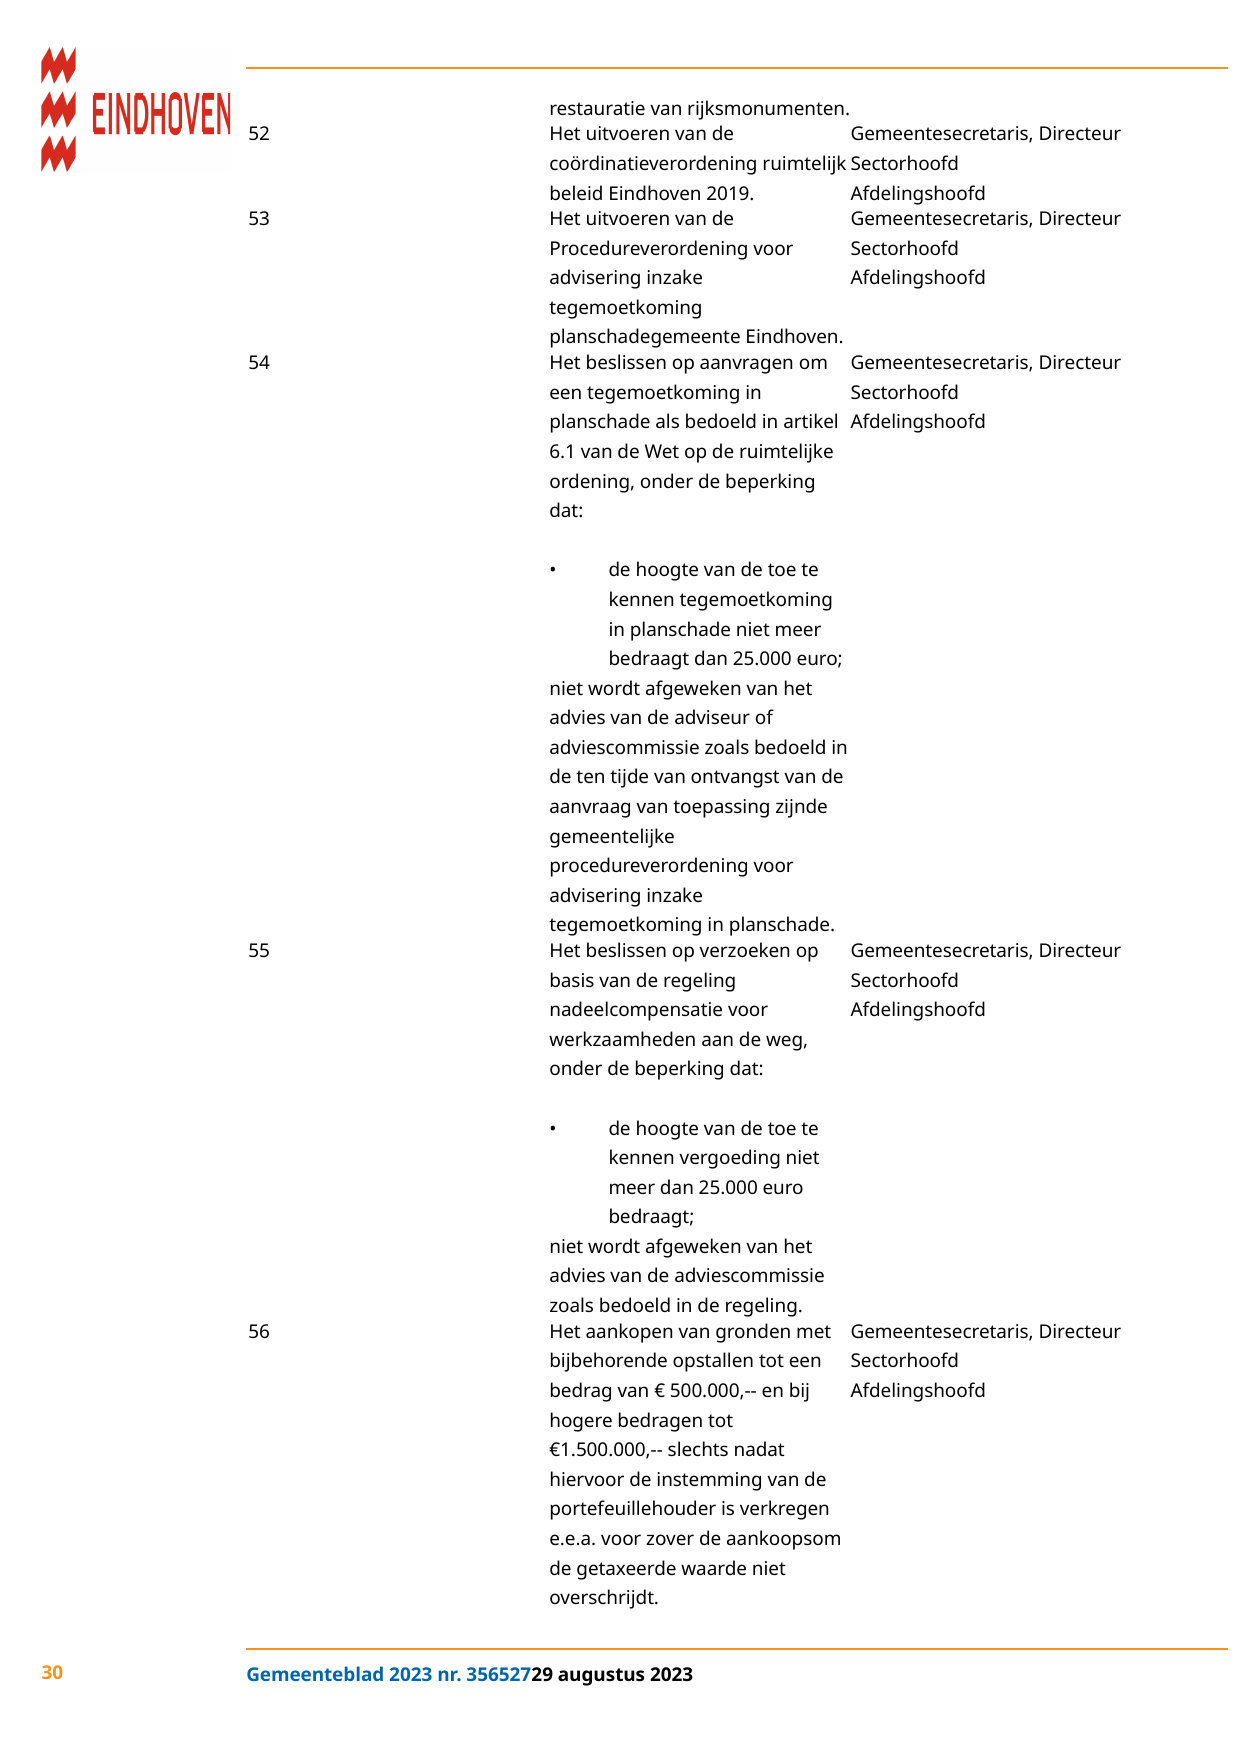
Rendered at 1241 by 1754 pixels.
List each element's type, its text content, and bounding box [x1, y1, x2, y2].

table_cell Gemeentesecretaris, Directeur Sectorhoofd Afdelingshoofd [850, 205, 1152, 349]
table_cell Het beslissen op verzoeken op basis van de regeling nadeelcompensatie voor werkzaamheden aan de weg, onder de beperking dat: de hoogte van de toe te kennen vergoeding niet meer dan 25.000 euro bedraagt; niet wordt afgeweken van het advies van de adviescommissie zoals bedoeld in de regeling. [549, 937, 850, 1318]
table_cell restauratie van rijksmonumenten. [549, 95, 850, 121]
table_cell Gemeentesecretaris, Directeur Sectorhoofd Afdelingshoofd [850, 350, 1152, 937]
table_cell 53 [248, 205, 549, 349]
table_cell Het uitvoeren van de Procedureverordening voor advisering inzake tegemoetkoming planschadegemeente Eindhoven. [549, 205, 850, 349]
table_cell 55 [248, 937, 549, 1318]
table_cell Het aankopen van gronden met bijbehorende opstallen tot een bedrag van € 500.000,-- en bij hogere bedragen tot €1.500.000,-- slechts nadat hiervoor de instemming van de portefeuillehouder is verkregen e.e.a. voor zover de aankoopsom de getaxeerde waarde niet overschrijdt. [549, 1318, 850, 1610]
table_cell 52 [248, 121, 549, 205]
table_cell Gemeentesecretaris, Directeur Sectorhoofd Afdelingshoofd [850, 1318, 1152, 1610]
table_cell [850, 95, 1152, 121]
table_cell [248, 95, 549, 121]
table_cell Gemeentesecretaris, Directeur Sectorhoofd Afdelingshoofd [850, 121, 1152, 205]
table_cell 54 [248, 350, 549, 937]
table_cell Het beslissen op aanvragen om een tegemoetkoming in planschade als bedoeld in artikel 6.1 van de Wet op de ruimtelijke ordening, onder de beperking dat: de hoogte van de toe te kennen tegemoetkoming in planschade niet meer bedraagt dan 25.000 euro; niet wordt afgeweken van het advies van de adviseur of adviescommissie zoals bedoeld in de ten tijde van ontvangst van de aanvraag van toepassing zijnde gemeentelijke procedureverordening voor advisering inzake tegemoetkoming in planschade. [549, 350, 850, 937]
table_cell 56 [248, 1318, 549, 1610]
table_cell Het uitvoeren van de coördinatieverordening ruimtelijk beleid Eindhoven 2019. [549, 121, 850, 205]
picture [41, 47, 231, 172]
table_cell Gemeentesecretaris, Directeur Sectorhoofd Afdelingshoofd [850, 937, 1152, 1318]
